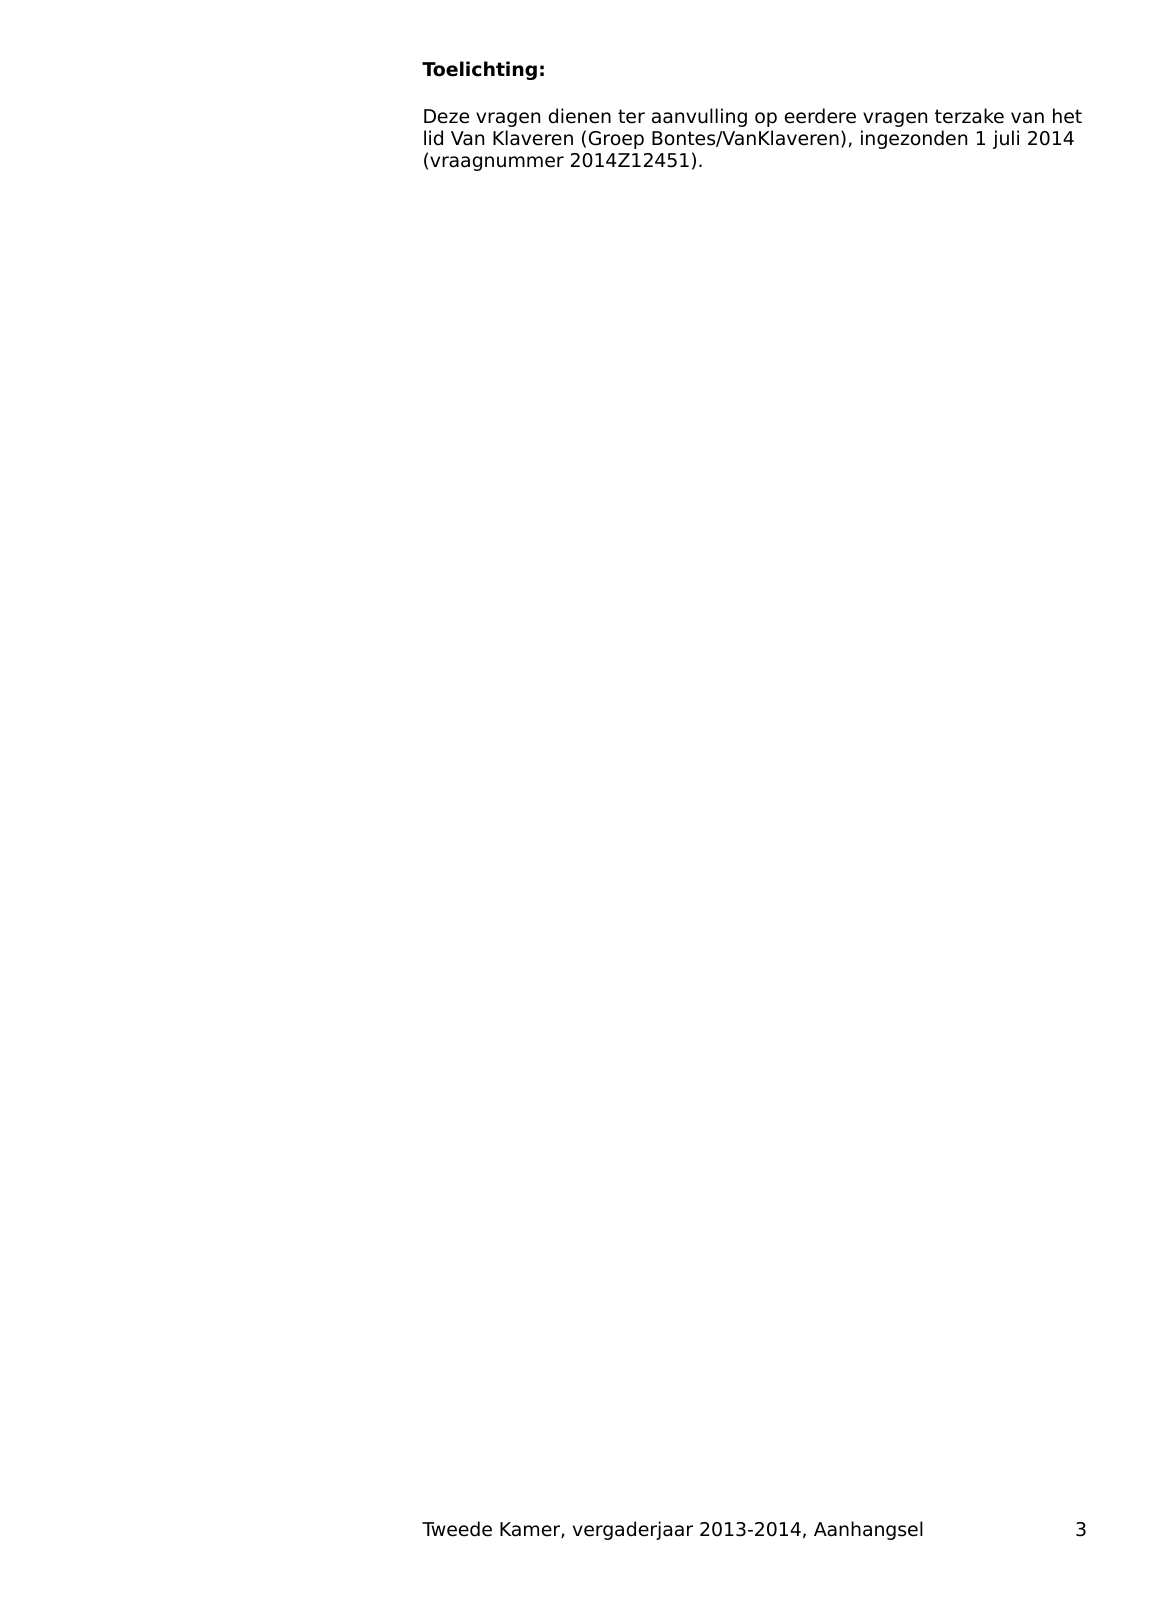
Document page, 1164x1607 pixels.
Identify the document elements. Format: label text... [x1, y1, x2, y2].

text Deze vragen dienen ter aanvulling op eerdere vragen terzake van het lid Van Klaveren (Groep Bontes/VanKlaveren), ingezonden 1 juli 2014 (vraagnummer 2014Z12451). [422, 106, 1087, 172]
subtitle Toelichting: [422, 59, 1087, 81]
